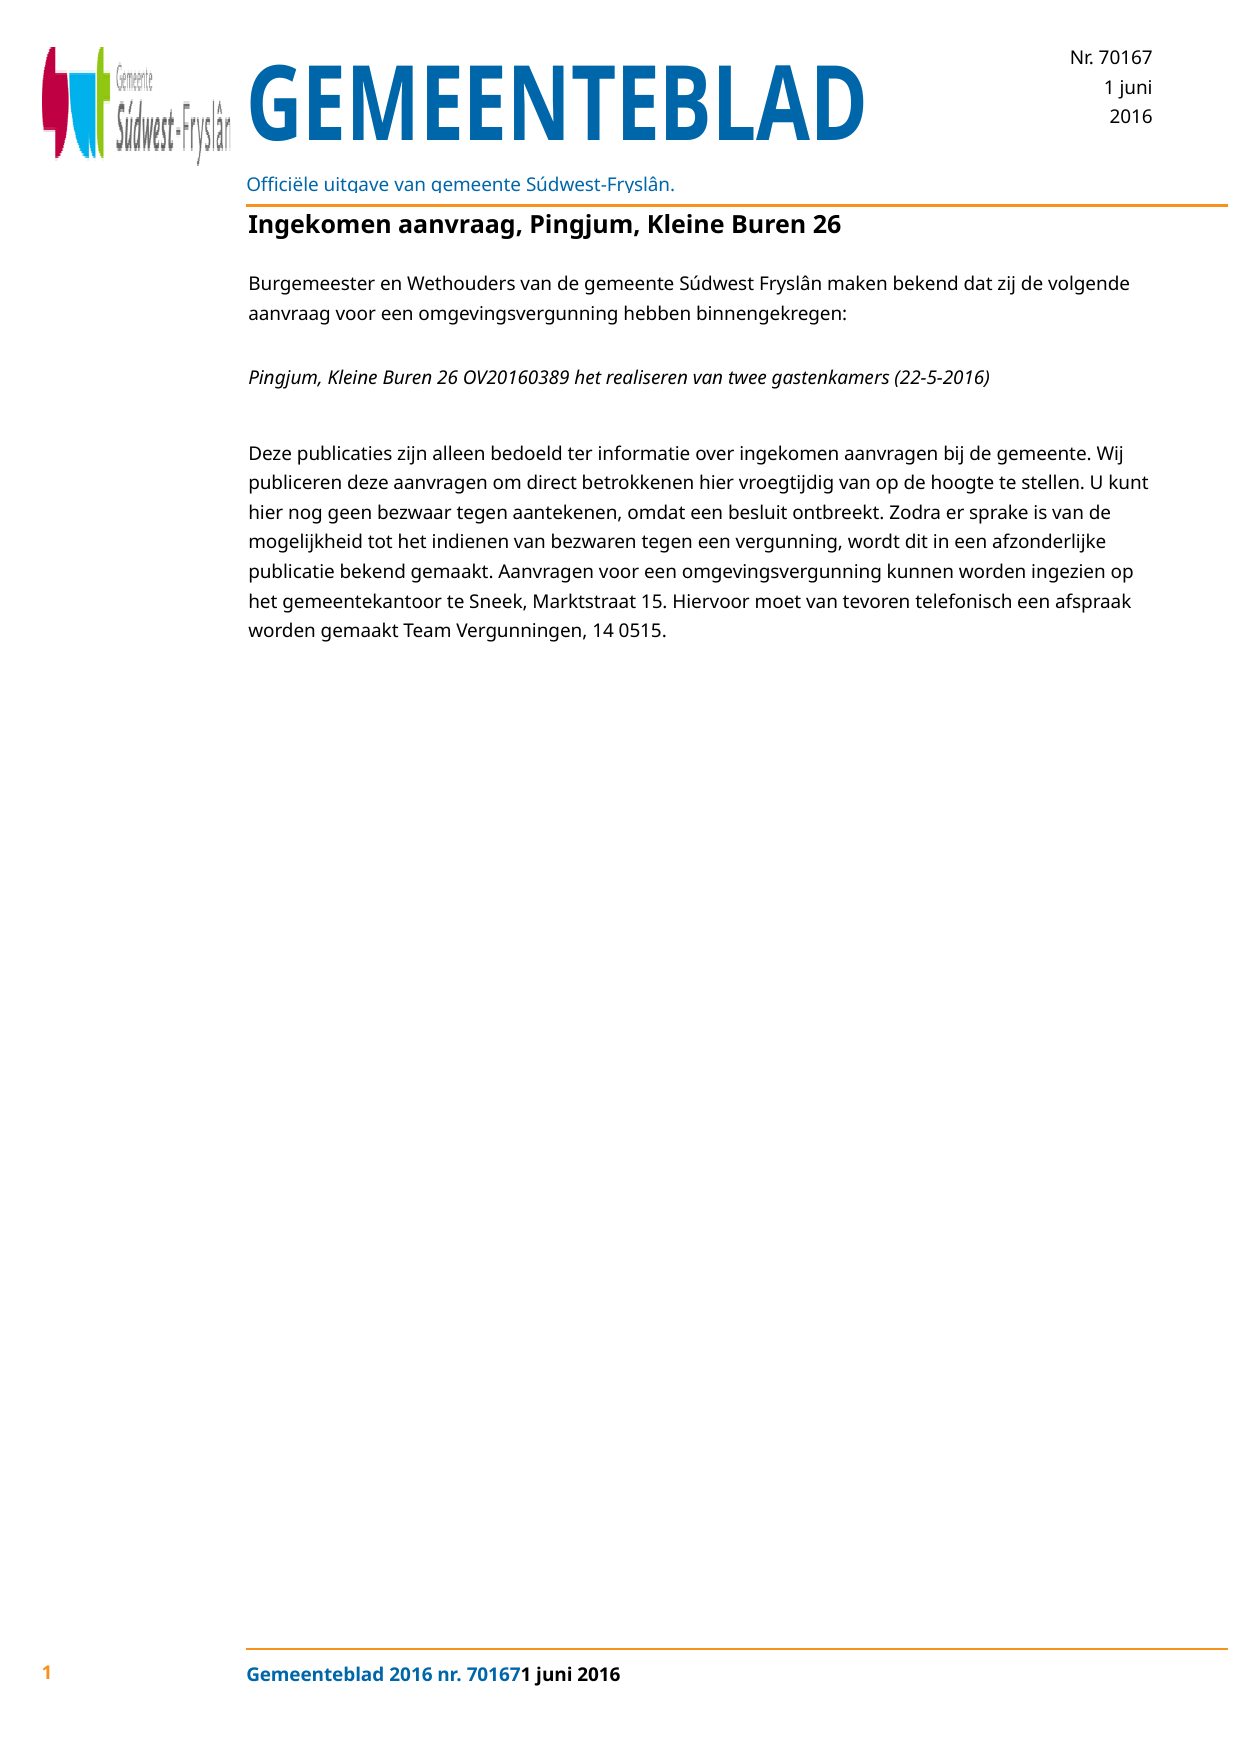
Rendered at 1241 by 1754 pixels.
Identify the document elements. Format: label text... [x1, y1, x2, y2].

text Deze publicaties zijn alleen bedoeld ter informatie over ingekomen aanvragen bij de gemeente. Wij publiceren deze aanvragen om direct betrokkenen hier vroegtijdig van op de hoogte te stellen. U kunt hier nog geen bezwaar tegen aantekenen, omdat een besluit ontbreekt. Zodra er sprake is van de mogelijkheid tot het indienen van bezwaren tegen een vergunning, wordt dit in een afzonderlijke publicatie bekend gemaakt. Aanvragen voor een omgevingsvergunning kunnen worden ingezien op het gemeentekantoor te Sneek, Marktstraat 15. Hiervoor moet van tevoren telefonisch een afspraak worden gemaakt Team Vergunningen, 14 0515. [248, 440, 1152, 643]
text Ingekomen aanvraag, Pingjum, Kleine Buren 26 [248, 207, 1152, 241]
text Pingjum, Kleine Buren 26 OV20160389 het realiseren van twee gastenkamers (22-5-2016) [248, 364, 1152, 389]
text Burgemeester en Wethouders van de gemeente Súdwest Fryslân maken bekend dat zij de volgende aanvraag voor een omgevingsvergunning hebben binnengekregen: [248, 270, 1152, 326]
picture [41, 47, 231, 172]
